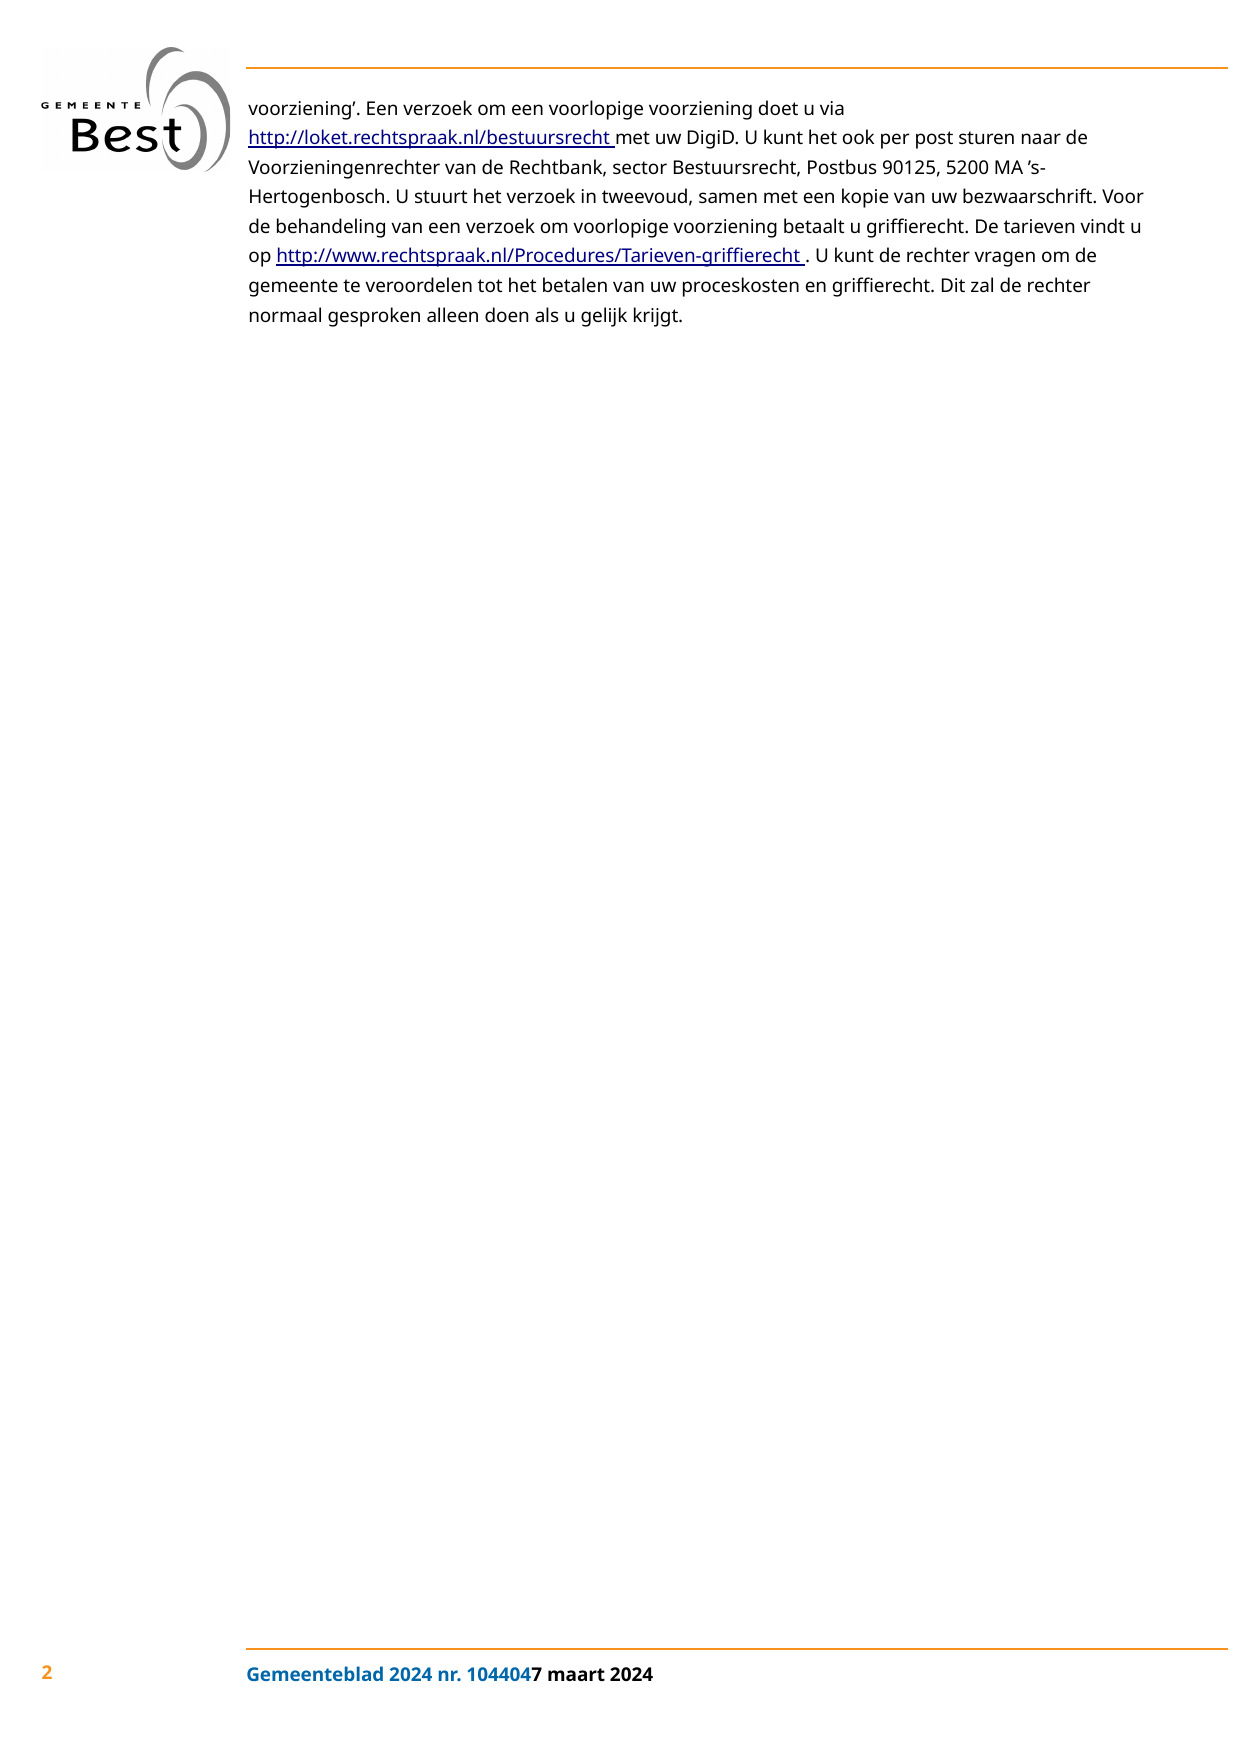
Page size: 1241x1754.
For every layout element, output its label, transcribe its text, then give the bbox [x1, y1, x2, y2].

text voorziening’. Een verzoek om een voorlopige voorziening doet u via http://loket.rechtspraak.nl/bestuursrecht met uw DigiD. U kunt het ook per post sturen naar de Voorzieningenrechter van de Rechtbank, sector Bestuursrecht, Postbus 90125, 5200 MA ’s-Hertogenbosch. U stuurt het verzoek in tweevoud, samen met een kopie van uw bezwaarschrift. Voor de behandeling van een verzoek om voorlopige voorziening betaalt u griffierecht. De tarieven vindt u op http://www.rechtspraak.nl/Procedures/Tarieven-griffierecht . U kunt de rechter vragen om de gemeente te veroordelen tot het betalen van uw proceskosten en griffierecht. Dit zal de rechter normaal gesproken alleen doen als u gelijk krijgt. [248, 95, 1152, 328]
picture [41, 47, 231, 172]
